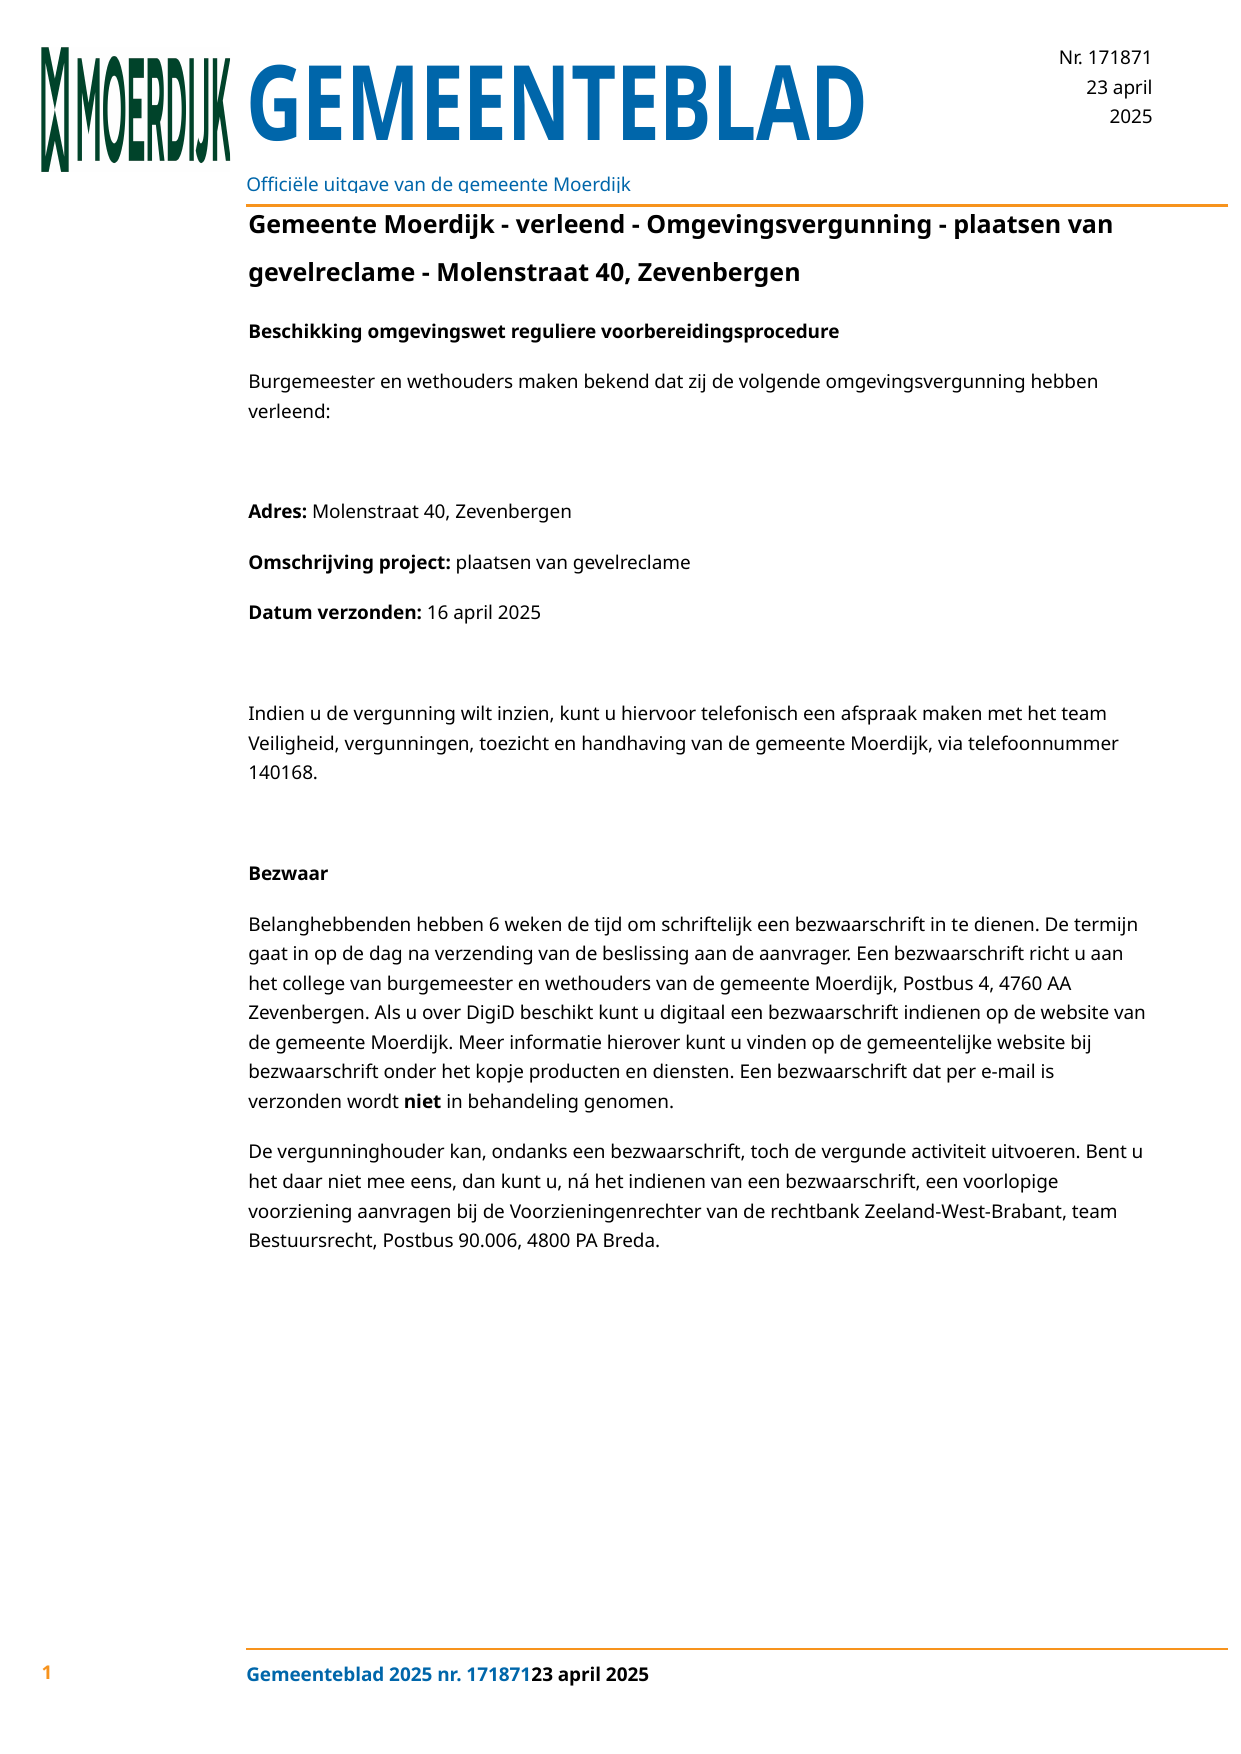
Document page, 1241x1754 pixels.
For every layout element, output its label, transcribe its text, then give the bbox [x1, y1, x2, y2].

text De vergunninghouder kan, ondanks een bezwaarschrift, toch de vergunde activiteit uitvoeren. Bent u het daar niet mee eens, dan kunt u, ná het indienen van een bezwaarschrift, een voorlopige voorziening aanvragen bij de Voorzieningenrechter van de rechtbank Zeeland-West-Brabant, team Bestuursrecht, Postbus 90.006, 4800 PA Breda. [248, 1139, 1152, 1253]
text Burgemeester en wethouders maken bekend dat zij de volgende omgevingsvergunning hebben verleend: [248, 368, 1152, 424]
text Belanghebbenden hebben 6 weken de tijd om schriftelijk een bezwaarschrift in te dienen. De termijn gaat in op de dag na verzending van de beslissing aan de aanvrager. Een bezwaarschrift richt u aan het college van burgemeester en wethouders van de gemeente Moerdijk, Postbus 4, 4760 AA Zevenbergen. Als u over DigiD beschikt kunt u digitaal een bezwaarschrift indienen op de website van de gemeente Moerdijk. Meer informatie hierover kunt u vinden op de gemeentelijke website bij bezwaarschrift onder het kopje producten en diensten. Een bezwaarschrift dat per e-mail is verzonden wordt niet in behandeling genomen. [248, 911, 1152, 1114]
text Bezwaar [248, 860, 1152, 886]
text Indien u de vergunning wilt inzien, kunt u hiervoor telefonisch een afspraak maken met het team Veiligheid, vergunningen, toezicht en handhaving van de gemeente Moerdijk, via telefoonnummer 140168. [248, 700, 1152, 785]
text Adres: Molenstraat 40, Zevenbergen [248, 499, 1152, 524]
text Beschikking omgevingswet reguliere voorbereidingsprocedure [248, 318, 1152, 344]
text Datum verzonden: 16 april 2025 [248, 599, 1152, 625]
text Omschrijving project: plaatsen van gevelreclame [248, 549, 1152, 575]
picture [41, 47, 231, 172]
text Gemeente Moerdijk - verleend - Omgevingsvergunning - plaatsen van gevelreclame - Molenstraat 40, Zevenbergen [248, 207, 1152, 288]
